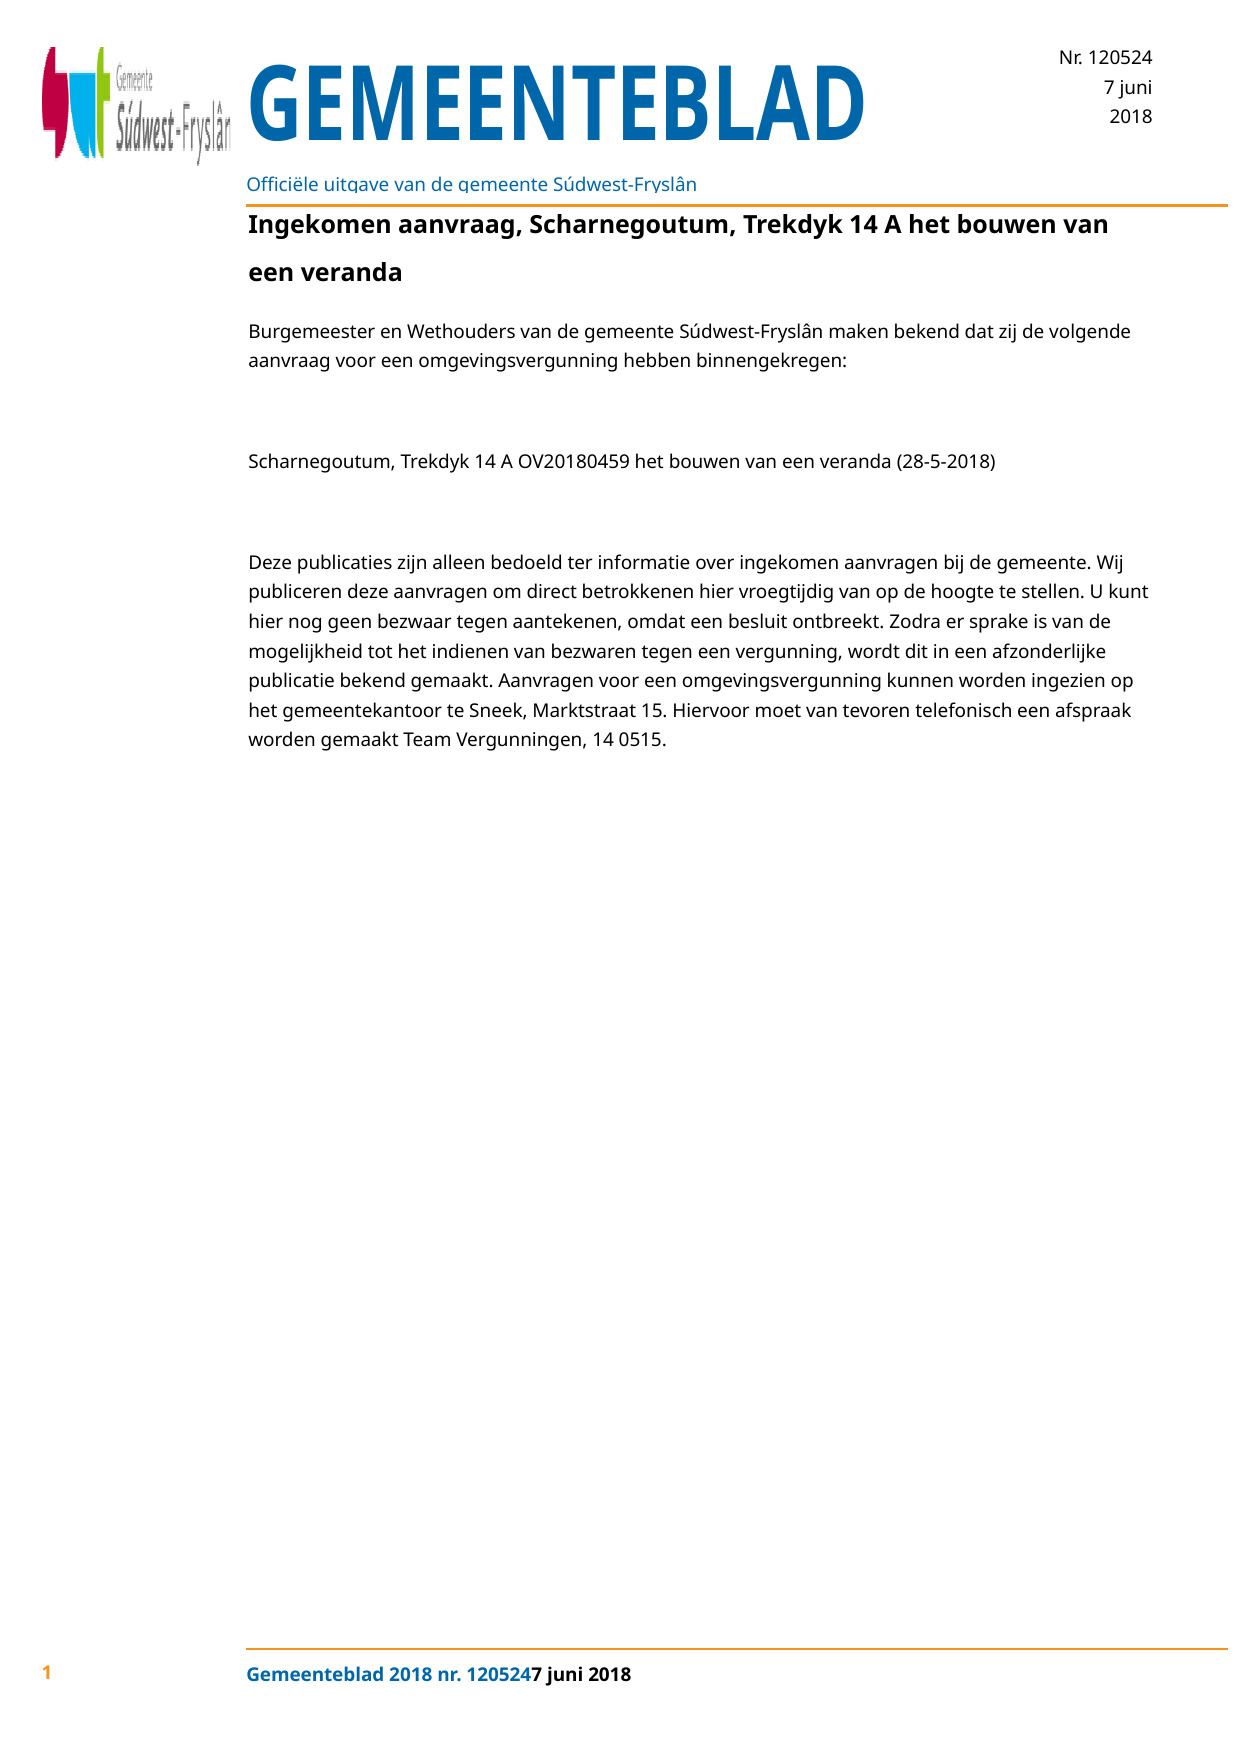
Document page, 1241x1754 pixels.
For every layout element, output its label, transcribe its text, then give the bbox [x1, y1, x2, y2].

text Scharnegoutum, Trekdyk 14 A OV20180459 het bouwen van een veranda (28-5-2018) [248, 448, 1152, 474]
picture [41, 47, 231, 172]
text Ingekomen aanvraag, Scharnegoutum, Trekdyk 14 A het bouwen van een veranda [248, 207, 1152, 288]
text Deze publicaties zijn alleen bedoeld ter informatie over ingekomen aanvragen bij de gemeente. Wij publiceren deze aanvragen om direct betrokkenen hier vroegtijdig van op de hoogte te stellen. U kunt hier nog geen bezwaar tegen aantekenen, omdat een besluit ontbreekt. Zodra er sprake is van de mogelijkheid tot het indienen van bezwaren tegen een vergunning, wordt dit in een afzonderlijke publicatie bekend gemaakt. Aanvragen voor een omgevingsvergunning kunnen worden ingezien op het gemeentekantoor te Sneek, Marktstraat 15. Hiervoor moet van tevoren telefonisch een afspraak worden gemaakt Team Vergunningen, 14 0515. [248, 549, 1152, 752]
text Burgemeester en Wethouders van de gemeente Súdwest-Fryslân maken bekend dat zij de volgende aanvraag voor een omgevingsvergunning hebben binnengekregen: [248, 318, 1152, 373]
